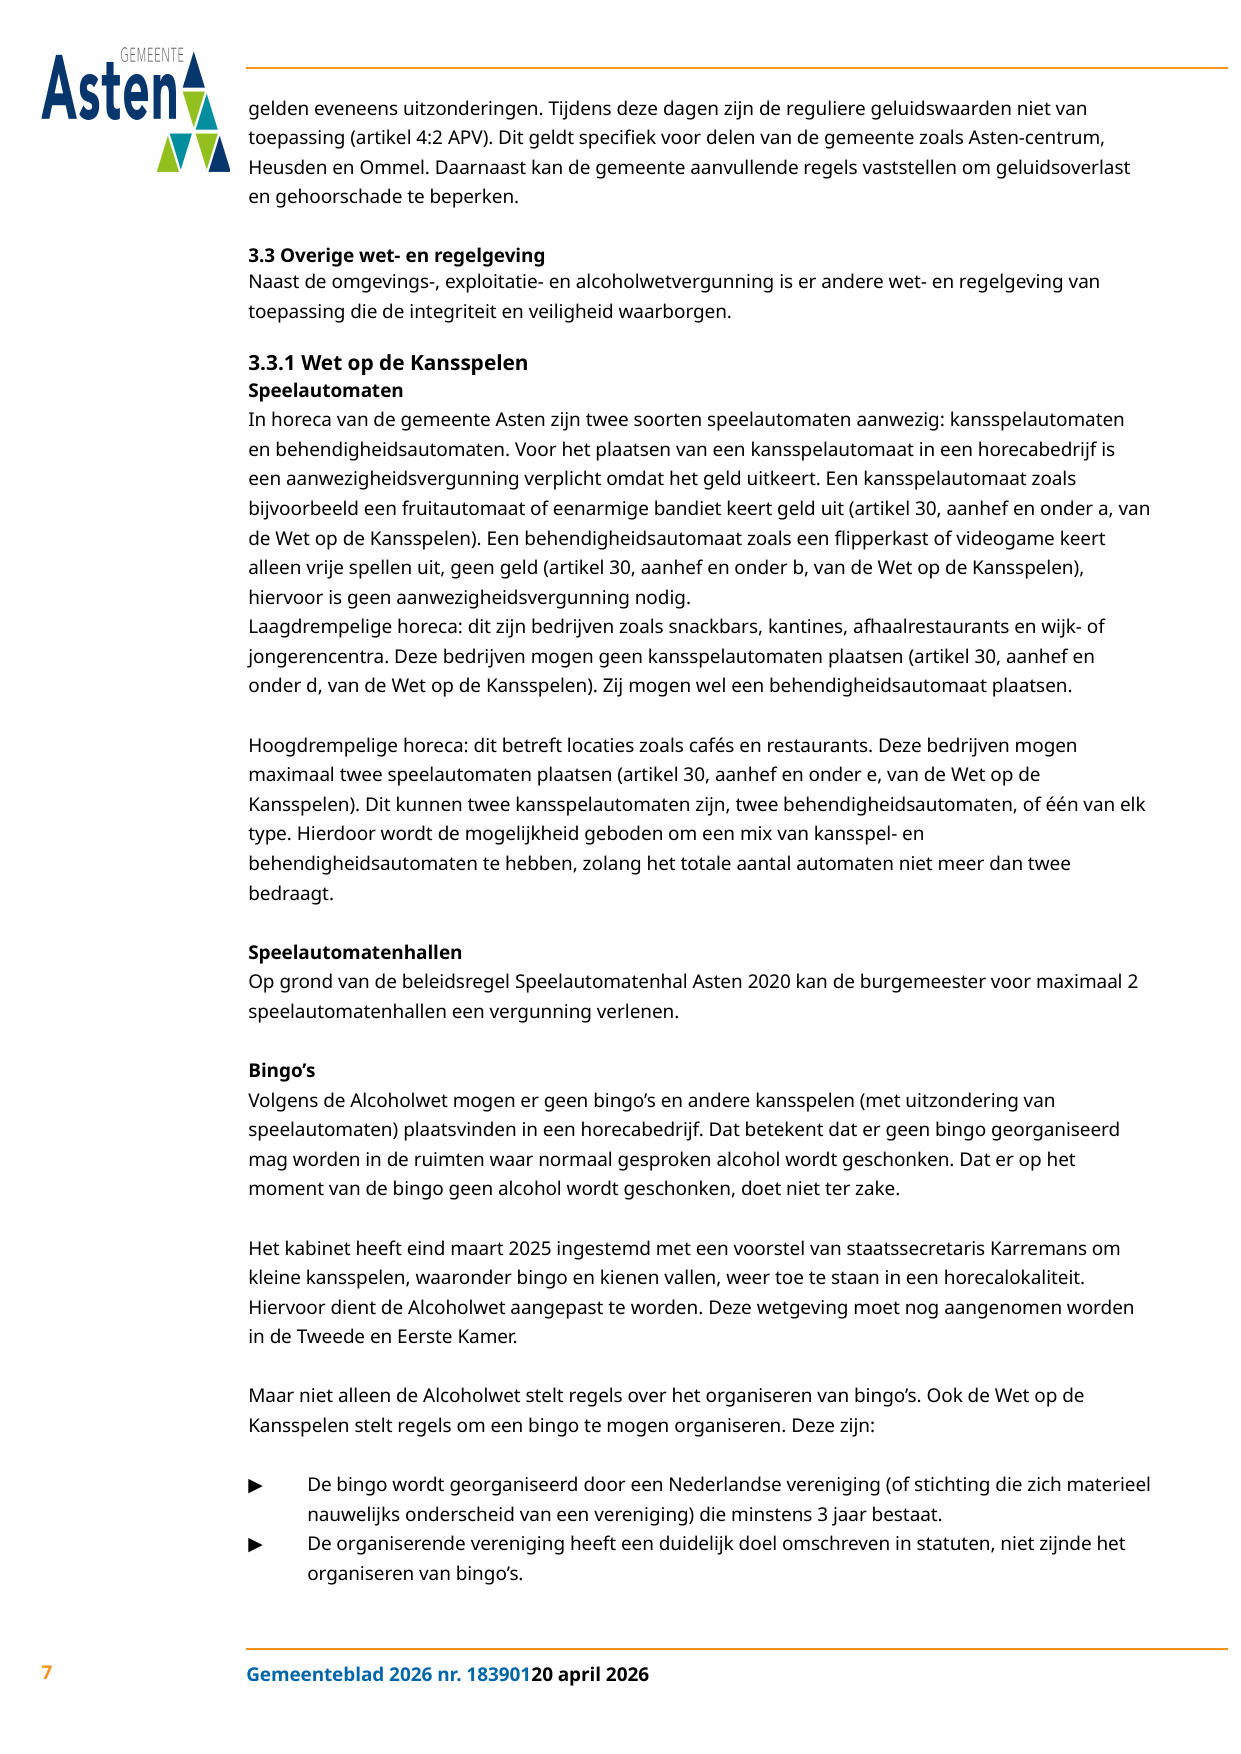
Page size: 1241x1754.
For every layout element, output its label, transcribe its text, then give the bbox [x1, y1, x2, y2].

text gelden eveneens uitzonderingen. Tijdens deze dagen zijn de reguliere geluidswaarden niet van toepassing (artikel 4:2 APV). Dit geldt specifiek voor delen van de gemeente zoals Asten-centrum, Heusden en Ommel. Daarnaast kan de gemeente aanvullende regels vaststellen om geluidsoverlast en gehoorschade te beperken. [248, 95, 1152, 209]
text Laagdrempelige horeca: dit zijn bedrijven zoals snackbars, kantines, afhaalrestaurants en wijk- of jongerencentra. Deze bedrijven mogen geen kansspelautomaten plaatsen (artikel 30, aanhef en onder d, van de Wet op de Kansspelen). Zij mogen wel een behendigheidsautomaat plaatsen. [248, 613, 1152, 698]
text Naast de omgevings-, exploitatie- en alcoholwetvergunning is er andere wet- en regelgeving van toepassing die de integriteit en veiligheid waarborgen. [248, 268, 1152, 324]
list De organiserende vereniging heeft een duidelijk doel omschreven in statuten, niet zijnde het organiseren van bingo’s. [248, 1531, 1152, 1586]
text In horeca van de gemeente Asten zijn twee soorten speelautomaten aanwezig: kansspelautomaten en behendigheidsautomaten. Voor het plaatsen van een kansspelautomaat in een horecabedrijf is een aanwezigheidsvergunning verplicht omdat het geld uitkeert. Een kansspelautomaat zoals bijvoorbeeld een fruitautomaat of eenarmige bandiet keert geld uit (artikel 30, aanhef en onder a, van de Wet op de Kansspelen). Een behendigheidsautomaat zoals een flipperkast of videogame keert alleen vrije spellen uit, geen geld (artikel 30, aanhef en onder b, van de Wet op de Kansspelen), hiervoor is geen aanwezigheidsvergunning nodig. [248, 406, 1152, 610]
text Speelautomaten [248, 377, 1152, 403]
text Hoogdrempelige horeca: dit betreft locaties zoals cafés en restaurants. Deze bedrijven mogen maximaal twee speelautomaten plaatsen (artikel 30, aanhef en onder e, van de Wet op de Kansspelen). Dit kunnen twee kansspelautomaten zijn, twee behendigheidsautomaten, of één van elk type. Hierdoor wordt de mogelijkheid geboden om een mix van kansspel- en behendigheidsautomaten te hebben, zolang het totale aantal automaten niet meer dan twee bedraagt. [248, 732, 1152, 906]
text Bingo’s [248, 1057, 1152, 1083]
text 3.3 Overige wet- en regelgeving [248, 243, 1152, 268]
text Het kabinet heeft eind maart 2025 ingestemd met een voorstel van staatssecretaris Karremans om kleine kansspelen, waaronder bingo en kienen vallen, weer toe te staan in een horecalokaliteit. Hiervoor dient de Alcoholwet aangepast te worden. Deze wetgeving moet nog aangenomen worden in de Tweede en Eerste Kamer. [248, 1235, 1152, 1349]
text Maar niet alleen de Alcoholwet stelt regels over het organiseren van bingo’s. Ook de Wet op de Kansspelen stelt regels om een bingo te mogen organiseren. Deze zijn: [248, 1383, 1152, 1438]
text Speelautomatenhallen [248, 939, 1152, 965]
list De bingo wordt georganiseerd door een Nederlandse vereniging (of stichting die zich materieel nauwelijks onderscheid van een vereniging) die minstens 3 jaar bestaat. [248, 1471, 1152, 1527]
text 3.3.1 Wet op de Kansspelen [248, 348, 1152, 377]
picture [41, 47, 231, 172]
text Op grond van de beleidsregel Speelautomatenhal Asten 2020 kan de burgemeester voor maximaal 2 speelautomatenhallen een vergunning verlenen. [248, 968, 1152, 1024]
text Volgens de Alcoholwet mogen er geen bingo’s en andere kansspelen (met uitzondering van speelautomaten) plaatsvinden in een horecabedrijf. Dat betekent dat er geen bingo georganiseerd mag worden in de ruimten waar normaal gesproken alcohol wordt geschonken. Dat er op het moment van de bingo geen alcohol wordt geschonken, doet niet ter zake. [248, 1087, 1152, 1201]
